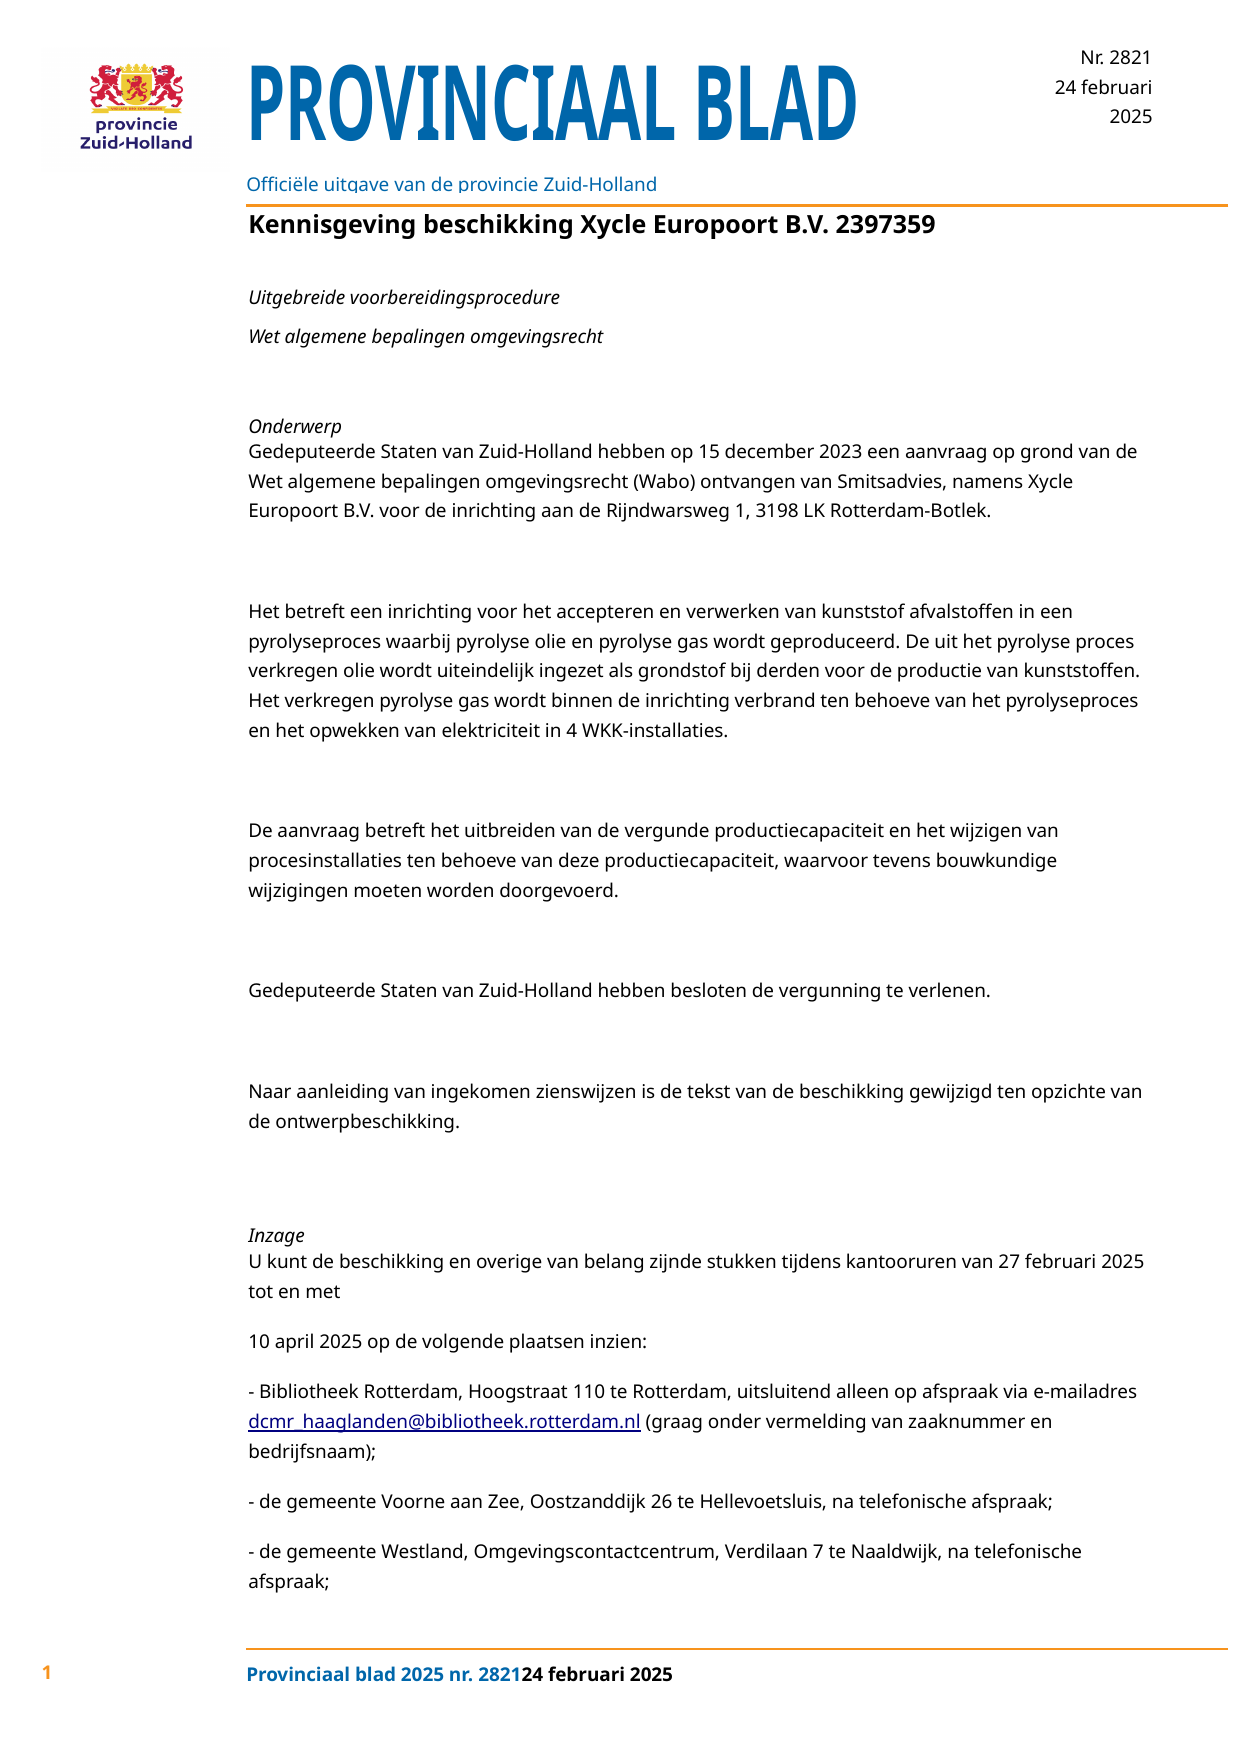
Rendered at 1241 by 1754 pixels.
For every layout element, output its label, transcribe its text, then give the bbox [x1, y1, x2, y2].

text Naar aanleiding van ingekomen zienswijzen is de tekst van de beschikking gewijzigd ten opzichte van de ontwerpbeschikking. [248, 1078, 1152, 1134]
text Gedeputeerde Staten van Zuid-Holland hebben besloten de vergunning te verlenen. [248, 978, 1152, 1003]
text Onderwerp [248, 413, 1152, 438]
text U kunt de beschikking en overige van belang zijnde stukken tijdens kantooruren van 27 februari 2025 tot en met [248, 1248, 1152, 1303]
text Het betreft een inrichting voor het accepteren en verwerken van kunststof afvalstoffen in een pyrolyseproces waarbij pyrolyse olie en pyrolyse gas wordt geproduceerd. De uit het pyrolyse proces verkregen olie wordt uiteindelijk ingezet als grondstof bij derden voor de productie van kunststoffen. Het verkregen pyrolyse gas wordt binnen de inrichting verbrand ten behoeve van het pyrolyseproces en het opwekken van elektriciteit in 4 WKK-installaties. [248, 598, 1152, 743]
text 10 april 2025 op de volgende plaatsen inzien: [248, 1328, 1152, 1354]
text De aanvraag betreft het uitbreiden van de vergunde productiecapaciteit en het wijzigen van procesinstallaties ten behoeve van deze productiecapaciteit, waarvoor tevens bouwkundige wijzigingen moeten worden doorgevoerd. [248, 818, 1152, 903]
text Gedeputeerde Staten van Zuid-Holland hebben op 15 december 2023 een aanvraag op grond van de Wet algemene bepalingen omgevingsrecht (Wabo) ontvangen van Smitsadvies, namens Xycle Europoort B.V. voor de inrichting aan de Rijndwarsweg 1, 3198 LK Rotterdam-Botlek. [248, 438, 1152, 523]
text Uitgebreide voorbereidingsprocedure [248, 284, 1152, 309]
picture [41, 47, 231, 172]
text Inzage [248, 1222, 1152, 1248]
text Wet algemene bepalingen omgevingsrecht [248, 323, 1152, 349]
text Kennisgeving beschikking Xycle Europoort B.V. 2397359 [248, 207, 1152, 241]
text - de gemeente Westland, Omgevingscontactcentrum, Verdilaan 7 te Naaldwijk, na telefonische afspraak; [248, 1539, 1152, 1594]
text - de gemeente Voorne aan Zee, Oostzanddijk 26 te Hellevoetsluis, na telefonische afspraak; [248, 1488, 1152, 1514]
text - Bibliotheek Rotterdam, Hoogstraat 110 te Rotterdam, uitsluitend alleen op afspraak via e-mailadres dcmr_haaglanden@bibliotheek.rotterdam.nl (graag onder vermelding van zaaknummer en bedrijfsnaam); [248, 1379, 1152, 1463]
